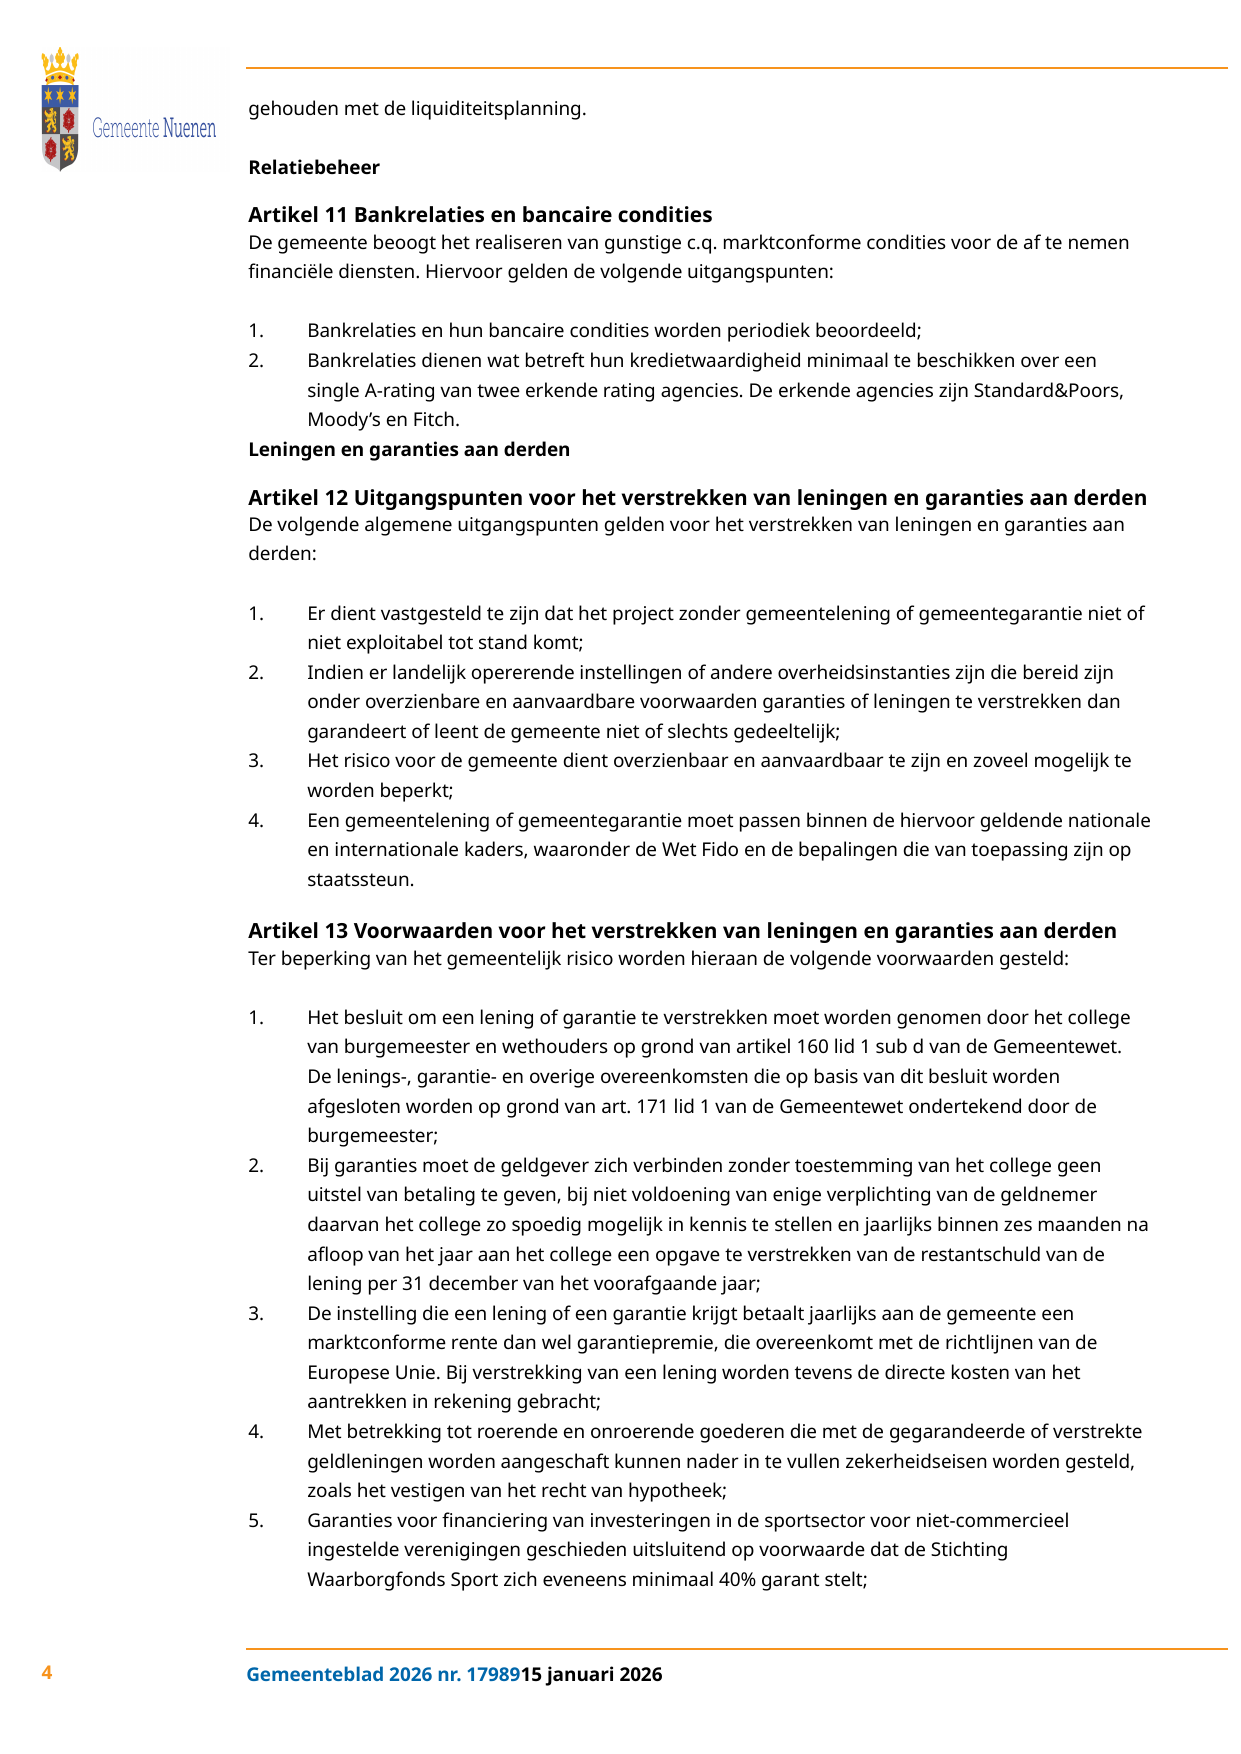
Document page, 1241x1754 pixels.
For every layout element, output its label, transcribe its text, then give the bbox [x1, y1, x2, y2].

list Indien er landelijk opererende instellingen of andere overheidsinstanties zijn die bereid zijn onder overzienbare en aanvaardbare voorwaarden garanties of leningen te verstrekken dan garandeert of leent de gemeente niet of slechts gedeeltelijk; [248, 659, 1152, 744]
text gehouden met de liquiditeitsplanning. [248, 95, 1152, 121]
list Een gemeentelening of gemeentegarantie moet passen binnen de hiervoor geldende nationale en internationale kaders, waaronder de Wet Fido en de bepalingen die van toepassing zijn op staatssteun. [248, 807, 1152, 892]
text Ter beperking van het gemeentelijk risico worden hieraan de volgende voorwaarden gesteld: [248, 945, 1152, 971]
list Bankrelaties en hun bancaire condities worden periodiek beoordeeld; [248, 318, 1152, 343]
text Leningen en garanties aan derden [248, 436, 1152, 462]
picture [41, 47, 231, 172]
text Artikel 13 Voorwaarden voor het verstrekken van leningen en garanties aan derden [248, 916, 1152, 945]
list Bankrelaties dienen wat betreft hun kredietwaardigheid minimaal te beschikken over een single A-rating van twee erkende rating agencies. De erkende agencies zijn Standard&Poors, Moody’s en Fitch. [248, 347, 1152, 432]
text De volgende algemene uitgangspunten gelden voor het verstrekken van leningen en garanties aan derden: [248, 511, 1152, 566]
list Garanties voor financiering van investeringen in de sportsector voor niet-commercieel ingestelde verenigingen geschieden uitsluitend op voorwaarde dat de Stichting Waarborgfonds Sport zich eveneens minimaal 40% garant stelt; [248, 1507, 1152, 1592]
text De gemeente beoogt het realiseren van gunstige c.q. marktconforme condities voor de af te nemen financiële diensten. Hiervoor gelden de volgende uitgangspunten: [248, 229, 1152, 284]
list Het besluit om een lening of garantie te verstrekken moet worden genomen door het college van burgemeester en wethouders op grond van artikel 160 lid 1 sub d van de Gemeentewet. De lenings-, garantie- en overige overeenkomsten die op basis van dit besluit worden afgesloten worden op grond van art. 171 lid 1 van de Gemeentewet ondertekend door de burgemeester; [248, 1004, 1152, 1148]
list Het risico voor de gemeente dient overzienbaar en aanvaardbaar te zijn en zoveel mogelijk te worden beperkt; [248, 748, 1152, 803]
text Relatiebeheer [248, 154, 1152, 180]
text Artikel 11 Bankrelaties en bancaire condities [248, 201, 1152, 229]
list Met betrekking tot roerende en onroerende goederen die met de gegarandeerde of verstrekte geldleningen worden aangeschaft kunnen nader in te vullen zekerheidseisen worden gesteld, zoals het vestigen van het recht van hypotheek; [248, 1418, 1152, 1503]
text Artikel 12 Uitgangspunten voor het verstrekken van leningen en garanties aan derden [248, 483, 1152, 511]
list Er dient vastgesteld te zijn dat het project zonder gemeentelening of gemeentegarantie niet of niet exploitabel tot stand komt; [248, 600, 1152, 655]
list Bij garanties moet de geldgever zich verbinden zonder toestemming van het college geen uitstel van betaling te geven, bij niet voldoening van enige verplichting van de geldnemer daarvan het college zo spoedig mogelijk in kennis te stellen en jaarlijks binnen zes maanden na afloop van het jaar aan het college een opgave te verstrekken van de restantschuld van de lening per 31 december van het voorafgaande jaar; [248, 1152, 1152, 1296]
list De instelling die een lening of een garantie krijgt betaalt jaarlijks aan de gemeente een marktconforme rente dan wel garantiepremie, die overeenkomt met de richtlijnen van de Europese Unie. Bij verstrekking van een lening worden tevens de directe kosten van het aantrekken in rekening gebracht; [248, 1300, 1152, 1414]
